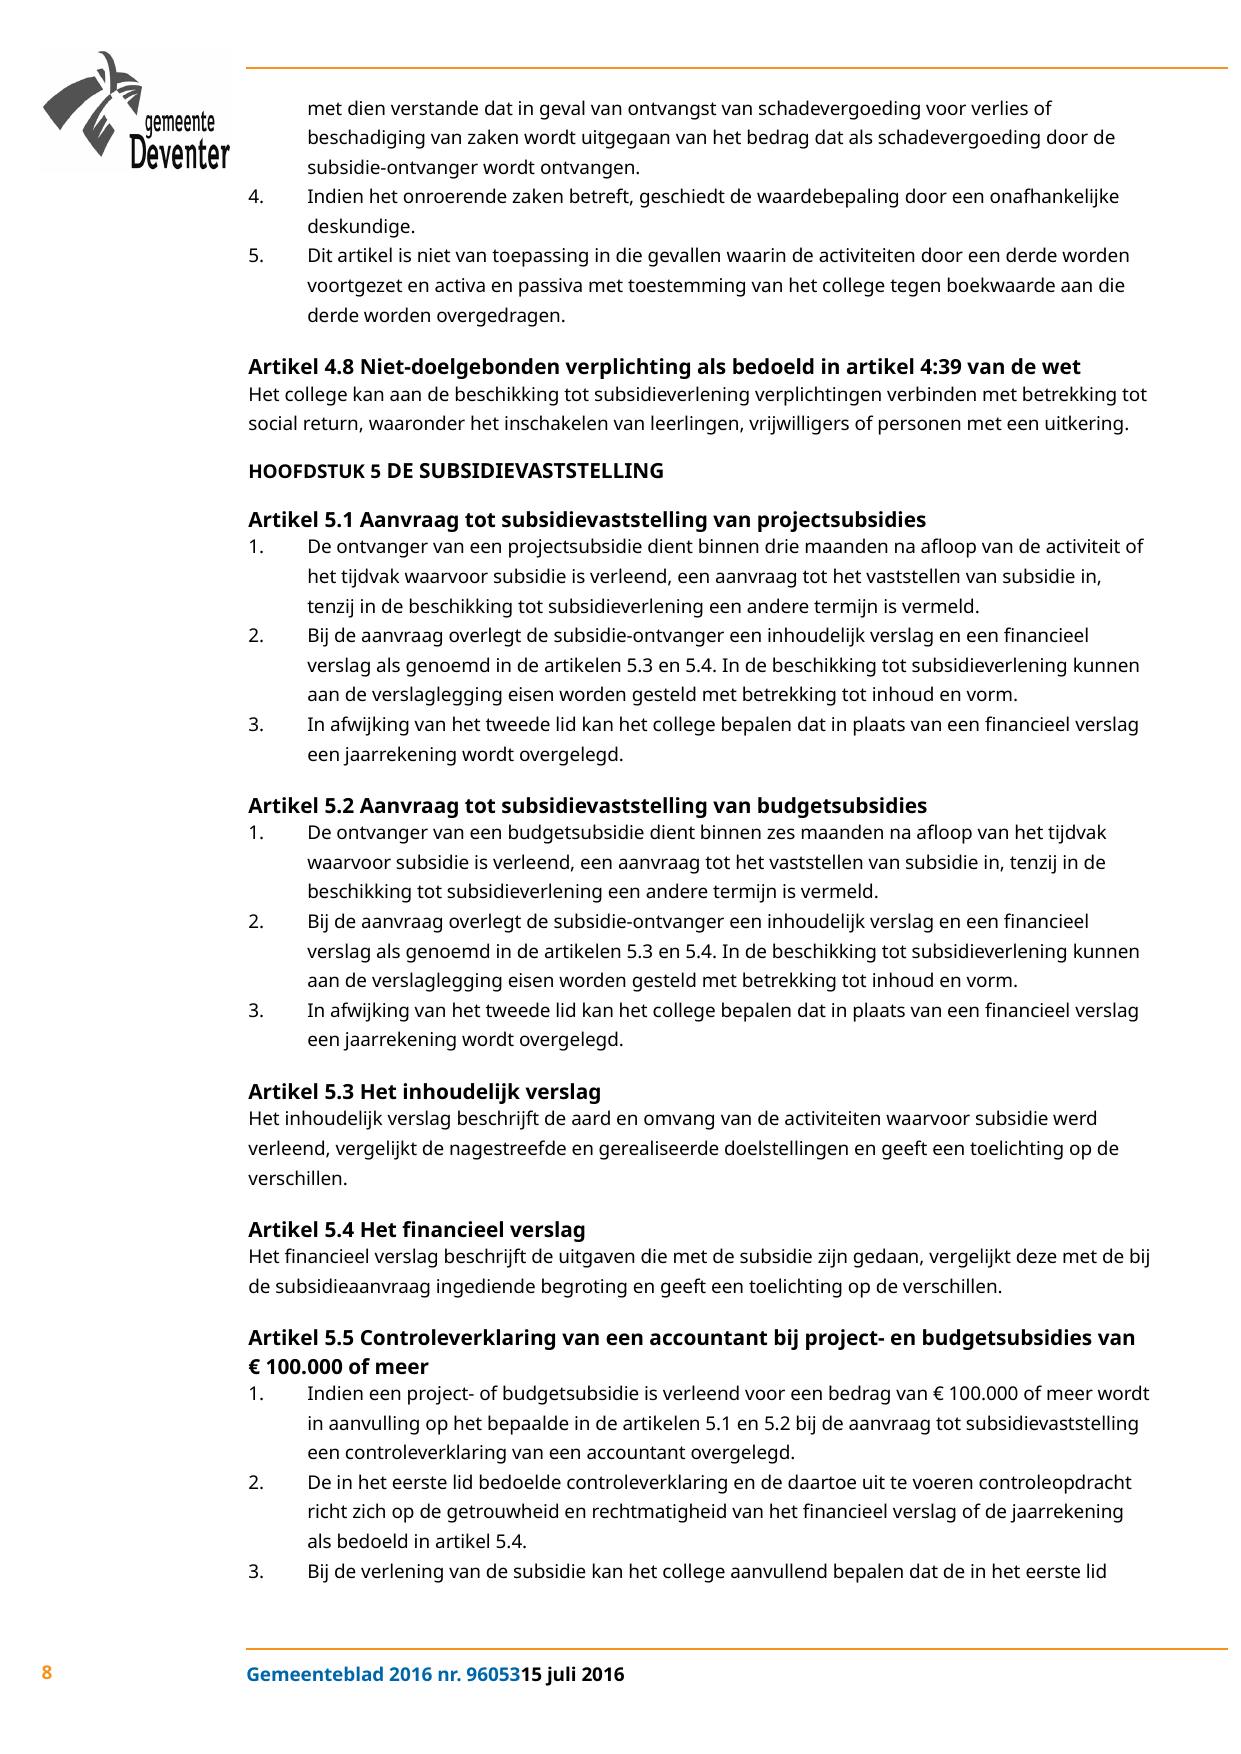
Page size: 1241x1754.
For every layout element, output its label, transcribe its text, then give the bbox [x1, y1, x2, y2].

text Artikel 5.2 Aanvraag tot subsidievaststelling van budgetsubsidies [248, 791, 1152, 819]
list De ontvanger van een projectsubsidie dient binnen drie maanden na afloop van de activiteit of het tijdvak waarvoor subsidie is verleend, een aanvraag tot het vaststellen van subsidie in, tenzij in de beschikking tot subsidieverlening een andere termijn is vermeld. [248, 534, 1152, 618]
text Artikel 5.1 Aanvraag tot subsidievaststelling van projectsubsidies [248, 505, 1152, 534]
text Het financieel verslag beschrijft de uitgaven die met de subsidie zijn gedaan, vergelijkt deze met de bij de subsidieaanvraag ingediende begroting en geeft een toelichting op de verschillen. [248, 1243, 1152, 1299]
list De ontvanger van een budgetsubsidie dient binnen zes maanden na afloop van het tijdvak waarvoor subsidie is verleend, een aanvraag tot het vaststellen van subsidie in, tenzij in de beschikking tot subsidieverlening een andere termijn is vermeld. [248, 819, 1152, 904]
text Het college kan aan de beschikking tot subsidieverlening verplichtingen verbinden met betrekking tot social return, waaronder het inschakelen van leerlingen, vrijwilligers of personen met een uitkering. [248, 381, 1152, 436]
text Artikel 5.4 Het financieel verslag [248, 1215, 1152, 1243]
text Artikel 5.3 Het inhoudelijk verslag [248, 1077, 1152, 1106]
text Artikel 4.8 Niet-doelgebonden verplichting als bedoeld in artikel 4:39 van de wet [248, 352, 1152, 381]
picture [41, 47, 231, 172]
list De in het eerste lid bedoelde controleverklaring en de daartoe uit te voeren controleopdracht richt zich op de getrouwheid en rechtmatigheid van het financieel verslag of de jaarrekening als bedoeld in artikel 5.4. [248, 1469, 1152, 1554]
list Dit artikel is niet van toepassing in die gevallen waarin de activiteiten door een derde worden voortgezet en activa en passiva met toestemming van het college tegen boekwaarde aan die derde worden overgedragen. [248, 243, 1152, 328]
list Bij de verlening van de subsidie kan het college aanvullend bepalen dat de in het eerste lid [248, 1558, 1152, 1584]
text HOOFDSTUK 5 DE SUBSIDIEVASTSTELLING [248, 456, 1152, 484]
text Het inhoudelijk verslag beschrijft de aard en omvang van de activiteiten waarvoor subsidie werd verleend, vergelijkt de nagestreefde en gerealiseerde doelstellingen en geeft een toelichting op de verschillen. [248, 1106, 1152, 1190]
list In afwijking van het tweede lid kan het college bepalen dat in plaats van een financieel verslag een jaarrekening wordt overgelegd. [248, 997, 1152, 1052]
list In afwijking van het tweede lid kan het college bepalen dat in plaats van een financieel verslag een jaarrekening wordt overgelegd. [248, 711, 1152, 766]
text Artikel 5.5 Controleverklaring van een accountant bij project- en budgetsubsidies van € 100.000 of meer [248, 1323, 1152, 1380]
list Bij de aanvraag overlegt de subsidie-ontvanger een inhoudelijk verslag en een financieel verslag als genoemd in de artikelen 5.3 en 5.4. In de beschikking tot subsidieverlening kunnen aan de verslaglegging eisen worden gesteld met betrekking tot inhoud en vorm. [248, 622, 1152, 707]
list Bij de aanvraag overlegt de subsidie-ontvanger een inhoudelijk verslag en een financieel verslag als genoemd in de artikelen 5.3 en 5.4. In de beschikking tot subsidieverlening kunnen aan de verslaglegging eisen worden gesteld met betrekking tot inhoud en vorm. [248, 908, 1152, 993]
list Indien een project- of budgetsubsidie is verleend voor een bedrag van € 100.000 of meer wordt in aanvulling op het bepaalde in de artikelen 5.1 en 5.2 bij de aanvraag tot subsidievaststelling een controleverklaring van een accountant overgelegd. [248, 1380, 1152, 1465]
list met dien verstande dat in geval van ontvangst van schadevergoeding voor verlies of beschadiging van zaken wordt uitgegaan van het bedrag dat als schadevergoeding door de subsidie-ontvanger wordt ontvangen. [248, 95, 1152, 180]
list Indien het onroerende zaken betreft, geschiedt de waardebepaling door een onafhankelijke deskundige. [248, 183, 1152, 239]
